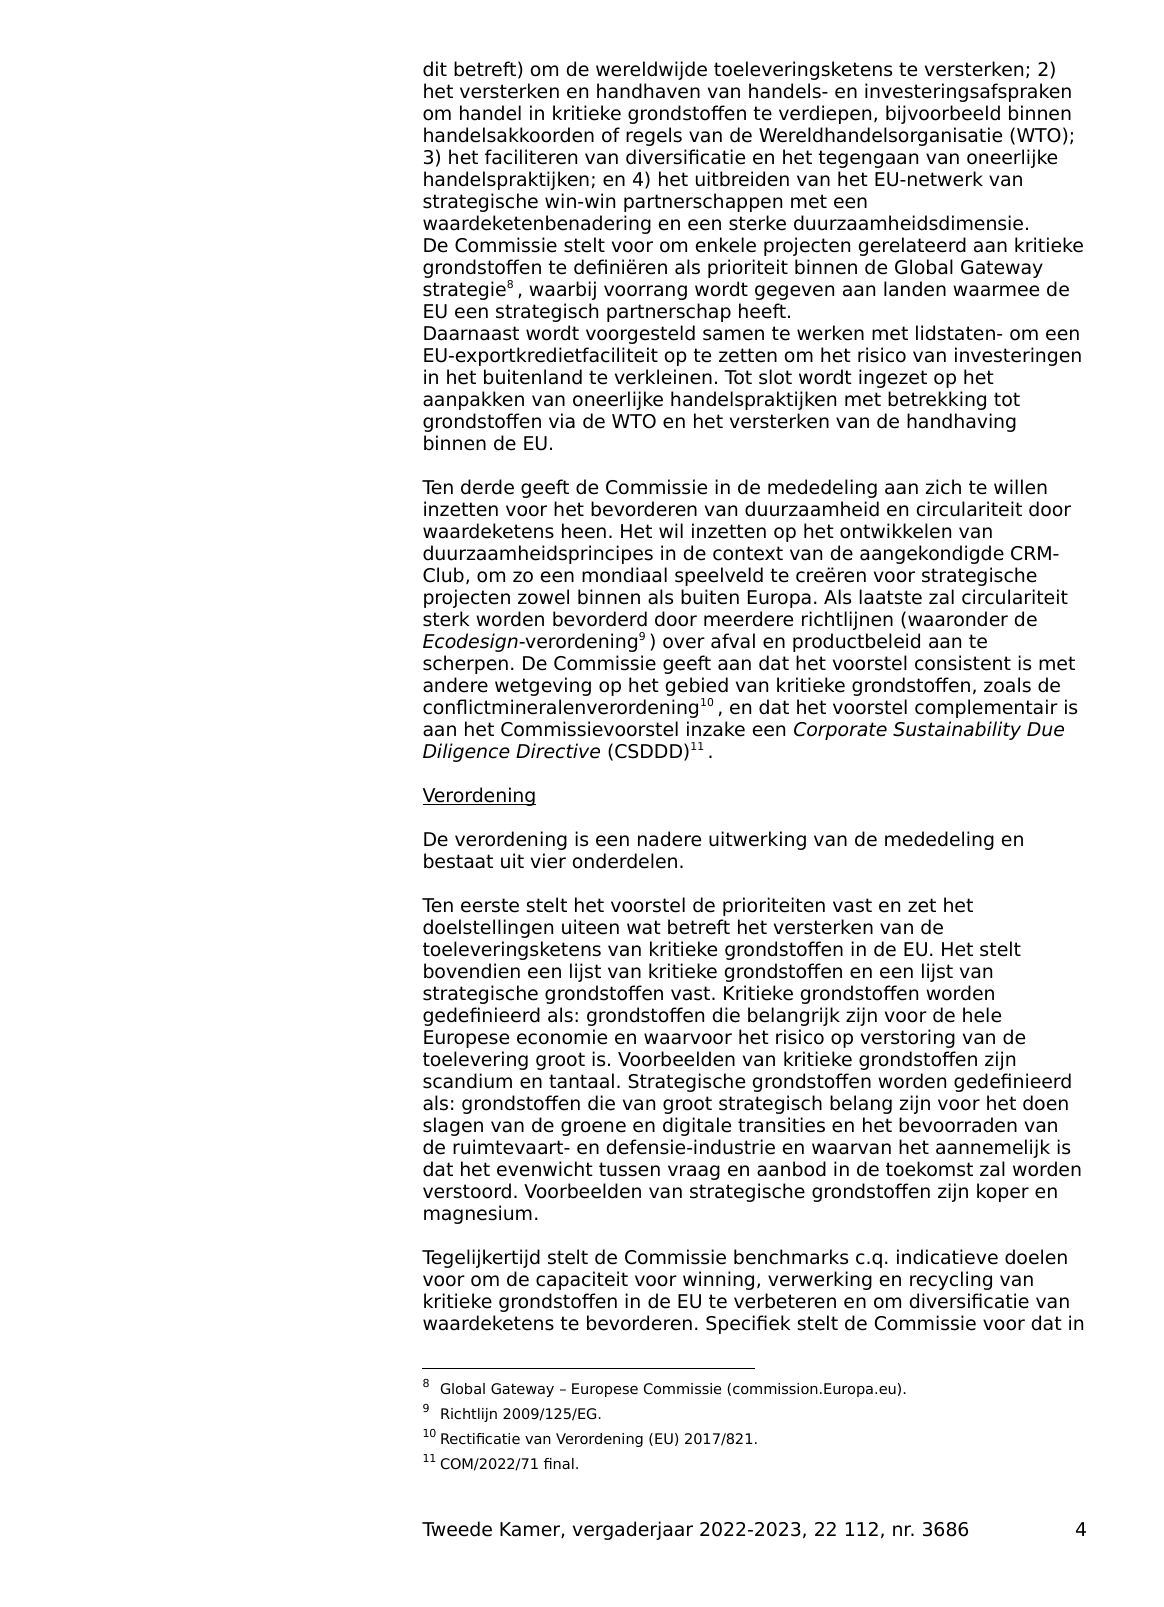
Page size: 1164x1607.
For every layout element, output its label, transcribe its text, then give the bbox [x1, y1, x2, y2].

text Richtlijn 2009/125/EG. [422, 1402, 1087, 1424]
text dit betreft) om de wereldwijde toeleveringsketens te versterken; 2) het versterken en handhaven van handels- en investeringsafspraken om handel in kritieke grondstoffen te verdiepen, bijvoorbeeld binnen handelsakkoorden of regels van de Wereldhandelsorganisatie (WTO); 3) het faciliteren van diversificatie en het tegengaan van oneerlijke handelspraktijken; en 4) het uitbreiden van het EU-netwerk van strategische win-win partnerschappen met een waardeketenbenadering en een sterke duurzaamheidsdimensie. [422, 59, 1087, 235]
text Global Gateway – Europese Commissie (commission.Europa.eu). [422, 1377, 1087, 1399]
text De verordening is een nadere uitwerking van de mededeling en bestaat uit vier onderdelen. [422, 829, 1087, 873]
text COM/2022/71 final. [422, 1452, 1087, 1474]
text Daarnaast wordt voorgesteld samen te werken met lidstaten- om een EU-exportkredietfaciliteit op te zetten om het risico van investeringen in het buitenland te verkleinen. Tot slot wordt ingezet op het aanpakken van oneerlijke handelspraktijken met betrekking tot grondstoffen via de WTO en het versterken van de handhaving binnen de EU. [422, 323, 1087, 455]
text Ten eerste stelt het voorstel de prioriteiten vast en zet het doelstellingen uiteen wat betreft het versterken van de toeleveringsketens van kritieke grondstoffen in de EU. Het stelt bovendien een lijst van kritieke grondstoffen en een lijst van strategische grondstoffen vast. Kritieke grondstoffen worden gedefinieerd als: grondstoffen die belangrijk zijn voor de hele Europese economie en waarvoor het risico op verstoring van de toelevering groot is. Voorbeelden van kritieke grondstoffen zijn scandium en tantaal. Strategische grondstoffen worden gedefinieerd als: grondstoffen die van groot strategisch belang zijn voor het doen slagen van de groene en digitale transities en het bevoorraden van de ruimtevaart- en defensie-industrie en waarvan het aannemelijk is dat het evenwicht tussen vraag en aanbod in de toekomst zal worden verstoord. Voorbeelden van strategische grondstoffen zijn koper en magnesium. [422, 895, 1087, 1225]
text Rectificatie van Verordening (EU) 2017/821. [422, 1427, 1087, 1449]
text Tegelijkertijd stelt de Commissie benchmarks c.q. indicatieve doelen voor om de capaciteit voor winning, verwerking en recycling van kritieke grondstoffen in de EU te verbeteren en om diversificatie van waardeketens te bevorderen. Specifiek stelt de Commissie voor dat in [422, 1247, 1087, 1335]
subtitle Verordening [422, 785, 1087, 807]
text Ten derde geeft de Commissie in de mededeling aan zich te willen inzetten voor het bevorderen van duurzaamheid en circulariteit door waardeketens heen. Het wil inzetten op het ontwikkelen van duurzaamheidsprincipes in de context van de aangekondigde CRM-Club, om zo een mondiaal speelveld te creëren voor strategische projecten zowel binnen als buiten Europa. Als laatste zal circulariteit sterk worden bevorderd door meerdere richtlijnen (waaronder de Ecodesign-verordening) over afval en productbeleid aan te scherpen. De Commissie geeft aan dat het voorstel consistent is met andere wetgeving op het gebied van kritieke grondstoffen, zoals de conflictmineralenverordening, en dat het voorstel complementair is aan het Commissievoorstel inzake een Corporate Sustainability Due Diligence Directive (CSDDD). [422, 477, 1087, 763]
text De Commissie stelt voor om enkele projecten gerelateerd aan kritieke grondstoffen te definiëren als prioriteit binnen de Global Gateway strategie, waarbij voorrang wordt gegeven aan landen waarmee de EU een strategisch partnerschap heeft. [422, 235, 1087, 323]
